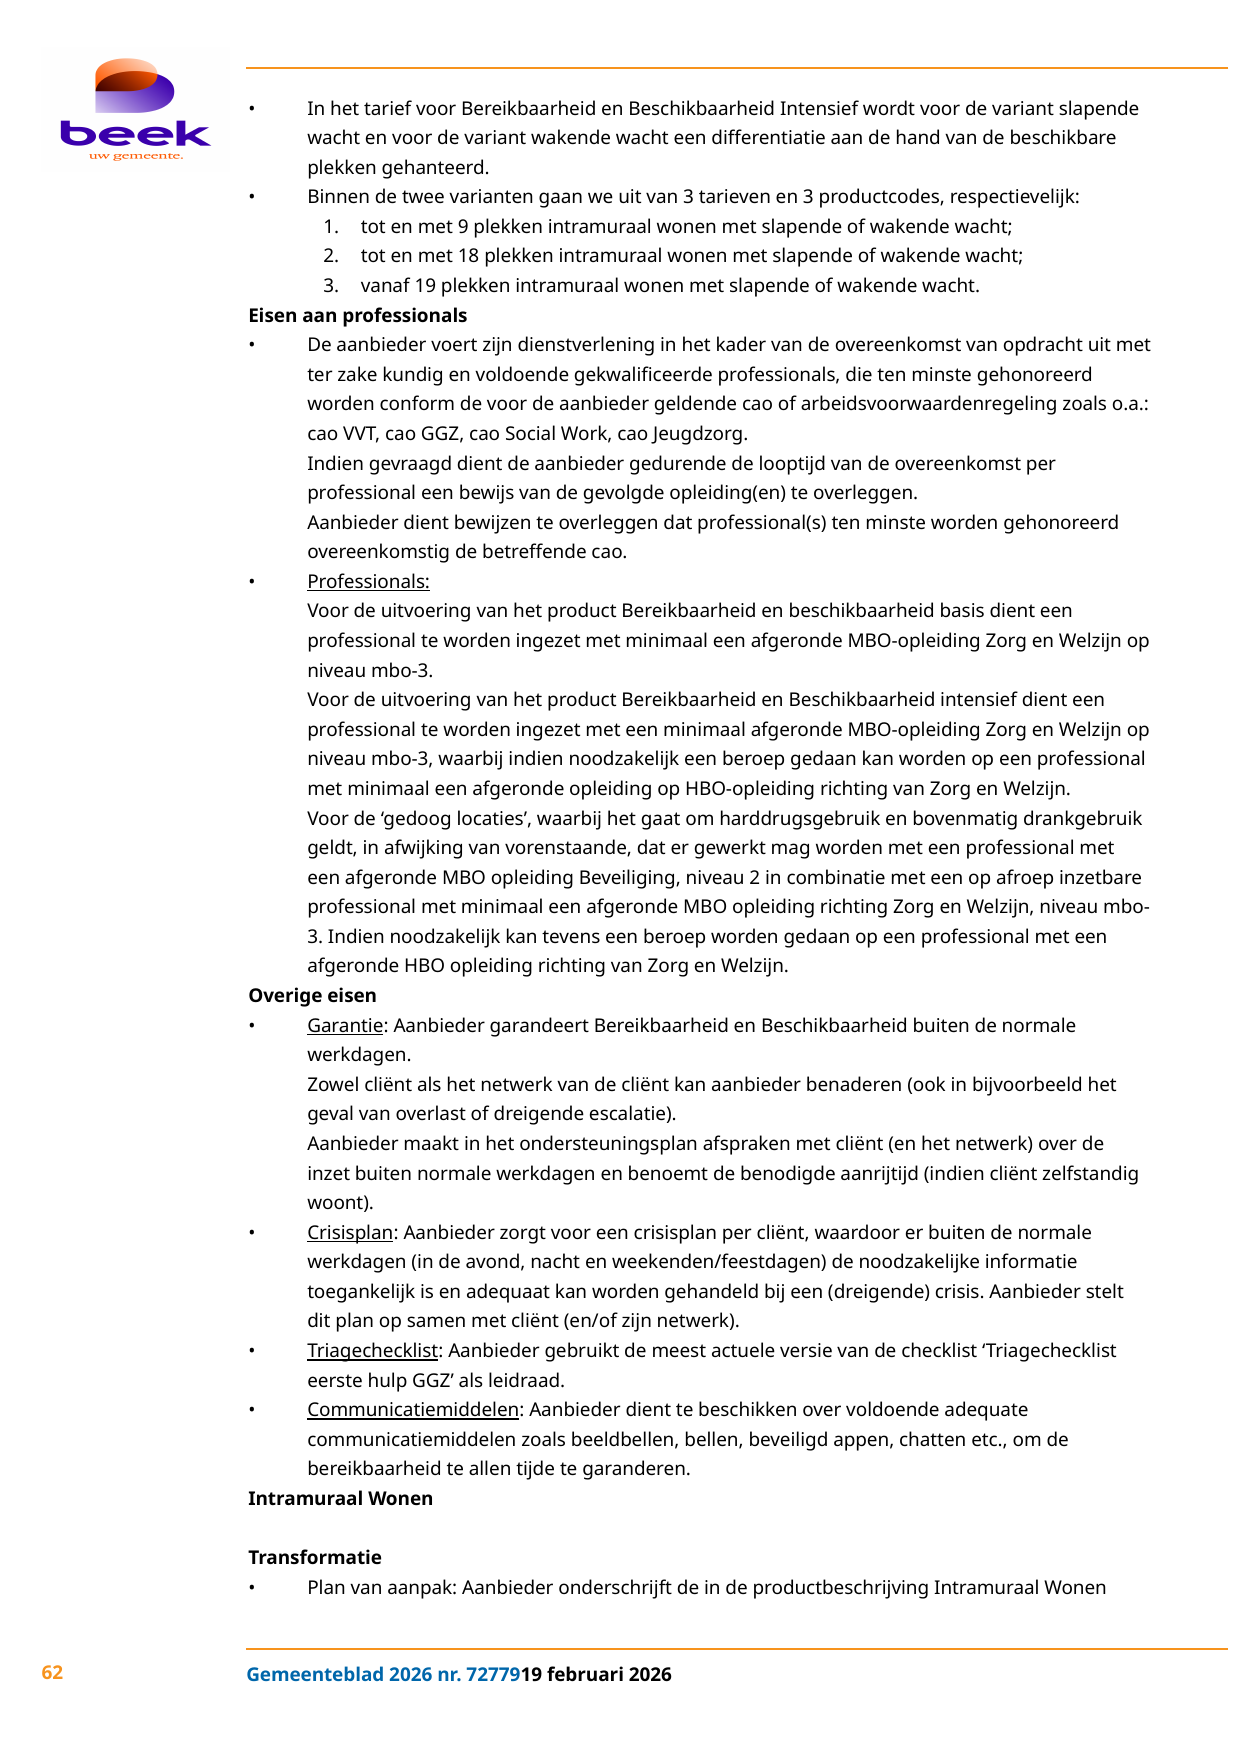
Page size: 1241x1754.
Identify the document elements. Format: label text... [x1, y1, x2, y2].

list Plan van aanpak: Aanbieder onderschrijft de in de productbeschrijving Intramuraal Wonen [248, 1574, 1152, 1600]
list Aanbieder dient bewijzen te overleggen dat professional(s) ten minste worden gehonoreerd overeenkomstig de betreffende cao. [248, 509, 1152, 564]
text Transformatie [248, 1544, 1152, 1570]
list Voor de uitvoering van het product Bereikbaarheid en beschikbaarheid basis dient een professional te worden ingezet met minimaal een afgeronde MBO-opleiding Zorg en Welzijn op niveau mbo-3. [248, 598, 1152, 683]
list Voor de uitvoering van het product Bereikbaarheid en Beschikbaarheid intensief dient een professional te worden ingezet met een minimaal afgeronde MBO-opleiding Zorg en Welzijn op niveau mbo-3, waarbij indien noodzakelijk een beroep gedaan kan worden op een professional met minimaal een afgeronde opleiding op HBO-opleiding richting van Zorg en Welzijn. [248, 686, 1152, 801]
list tot en met 9 plekken intramuraal wonen met slapende of wakende wacht; [323, 213, 1152, 239]
text Overige eisen [248, 982, 1152, 1008]
list Binnen de twee varianten gaan we uit van 3 tarieven en 3 productcodes, respectievelijk: [248, 183, 1152, 209]
list Triagechecklist: Aanbieder gebruikt de meest actuele versie van de checklist ‘Triagechecklist eerste hulp GGZ’ als leidraad. [248, 1337, 1152, 1393]
text Intramuraal Wonen [248, 1485, 1152, 1511]
list Garantie: Aanbieder garandeert Bereikbaarheid en Beschikbaarheid buiten de normale werkdagen. [248, 1012, 1152, 1067]
list Indien gevraagd dient de aanbieder gedurende de looptijd van de overeenkomst per professional een bewijs van de gevolgde opleiding(en) te overleggen. [248, 450, 1152, 505]
list Communicatiemiddelen: Aanbieder dient te beschikken over voldoende adequate communicatiemiddelen zoals beeldbellen, bellen, beveiligd appen, chatten etc., om de bereikbaarheid te allen tijde te garanderen. [248, 1396, 1152, 1481]
text Eisen aan professionals [248, 302, 1152, 328]
list Voor de ‘gedoog locaties’, waarbij het gaat om harddrugsgebruik en bovenmatig drankgebruik geldt, in afwijking van vorenstaande, dat er gewerkt mag worden met een professional met een afgeronde MBO opleiding Beveiliging, niveau 2 in combinatie met een op afroep inzetbare professional met minimaal een afgeronde MBO opleiding richting Zorg en Welzijn, niveau mbo-3. Indien noodzakelijk kan tevens een beroep worden gedaan op een professional met een afgeronde HBO opleiding richting van Zorg en Welzijn. [248, 805, 1152, 978]
list De aanbieder voert zijn dienstverlening in het kader van de overeenkomst van opdracht uit met ter zake kundig en voldoende gekwalificeerde professionals, die ten minste gehonoreerd worden conform de voor de aanbieder geldende cao of arbeidsvoorwaardenregeling zoals o.a.: cao VVT, cao GGZ, cao Social Work, cao Jeugdzorg. [248, 331, 1152, 446]
picture [41, 47, 231, 172]
list In het tarief voor Bereikbaarheid en Beschikbaarheid Intensief wordt voor de variant slapende wacht en voor de variant wakende wacht een differentiatie aan de hand van de beschikbare plekken gehanteerd. [248, 95, 1152, 180]
list Crisisplan: Aanbieder zorgt voor een crisisplan per cliënt, waardoor er buiten de normale werkdagen (in de avond, nacht en weekenden/feestdagen) de noodzakelijke informatie toegankelijk is en adequaat kan worden gehandeld bij een (dreigende) crisis. Aanbieder stelt dit plan op samen met cliënt (en/of zijn netwerk). [248, 1219, 1152, 1333]
list Professionals: [248, 568, 1152, 594]
list Aanbieder maakt in het ondersteuningsplan afspraken met cliënt (en het netwerk) over de inzet buiten normale werkdagen en benoemt de benodigde aanrijtijd (indien cliënt zelfstandig woont). [248, 1130, 1152, 1215]
list vanaf 19 plekken intramuraal wonen met slapende of wakende wacht. [323, 272, 1152, 298]
list Zowel cliënt als het netwerk van de cliënt kan aanbieder benaderen (ook in bijvoorbeeld het geval van overlast of dreigende escalatie). [248, 1071, 1152, 1126]
list tot en met 18 plekken intramuraal wonen met slapende of wakende wacht; [323, 243, 1152, 268]
